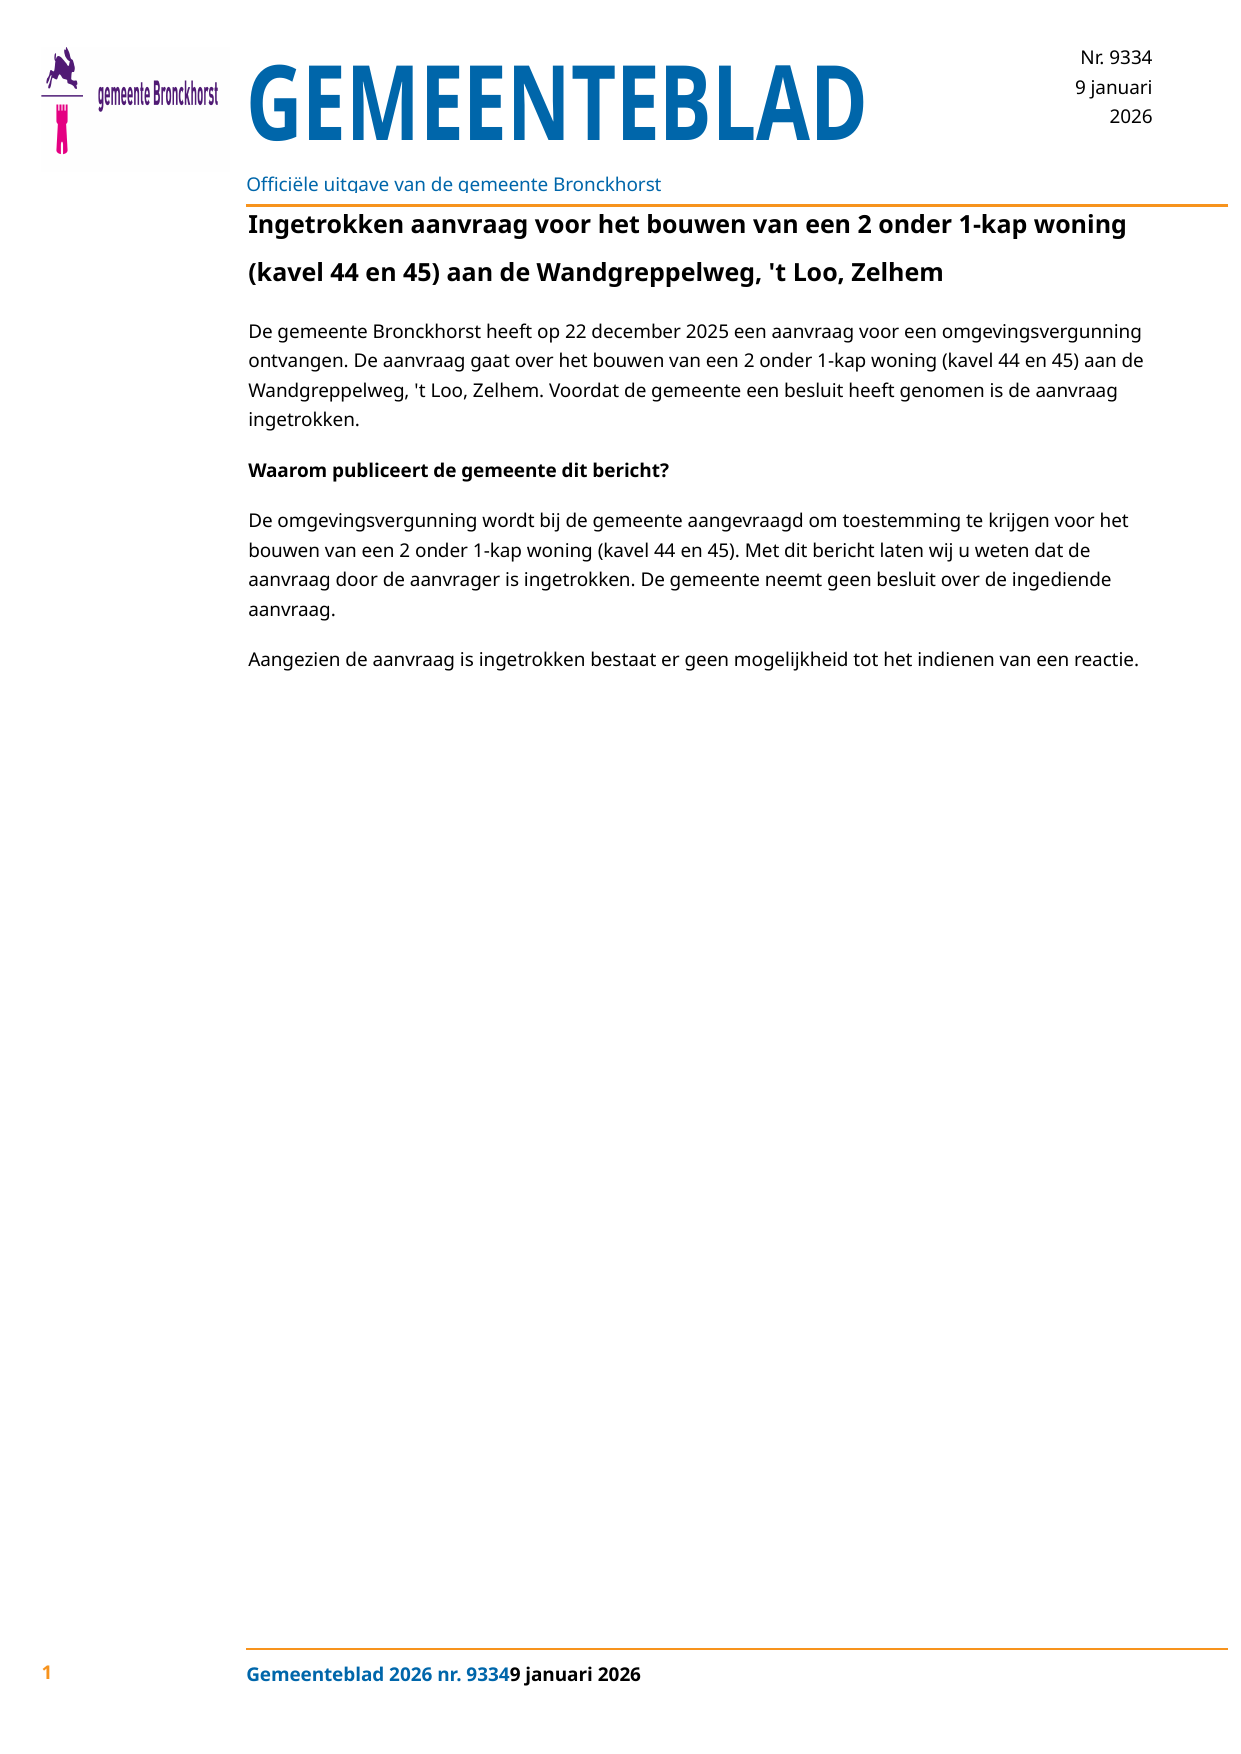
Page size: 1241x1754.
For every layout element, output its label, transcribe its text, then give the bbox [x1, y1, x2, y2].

text De gemeente Bronckhorst heeft op 22 december 2025 een aanvraag voor een omgevingsvergunning ontvangen. De aanvraag gaat over het bouwen van een 2 onder 1-kap woning (kavel 44 en 45) aan de Wandgreppelweg, 't Loo, Zelhem. Voordat de gemeente een besluit heeft genomen is de aanvraag ingetrokken. [248, 318, 1152, 432]
picture [41, 47, 231, 172]
text Waarom publiceert de gemeente dit bericht? [248, 457, 1152, 483]
text De omgevingsvergunning wordt bij de gemeente aangevraagd om toestemming te krijgen voor het bouwen van een 2 onder 1-kap woning (kavel 44 en 45). Met dit bericht laten wij u weten dat de aanvraag door de aanvrager is ingetrokken. De gemeente neemt geen besluit over de ingediende aanvraag. [248, 507, 1152, 622]
text Ingetrokken aanvraag voor het bouwen van een 2 onder 1-kap woning (kavel 44 en 45) aan de Wandgreppelweg, 't Loo, Zelhem [248, 207, 1152, 288]
text Aangezien de aanvraag is ingetrokken bestaat er geen mogelijkheid tot het indienen van een reactie. [248, 647, 1152, 672]
